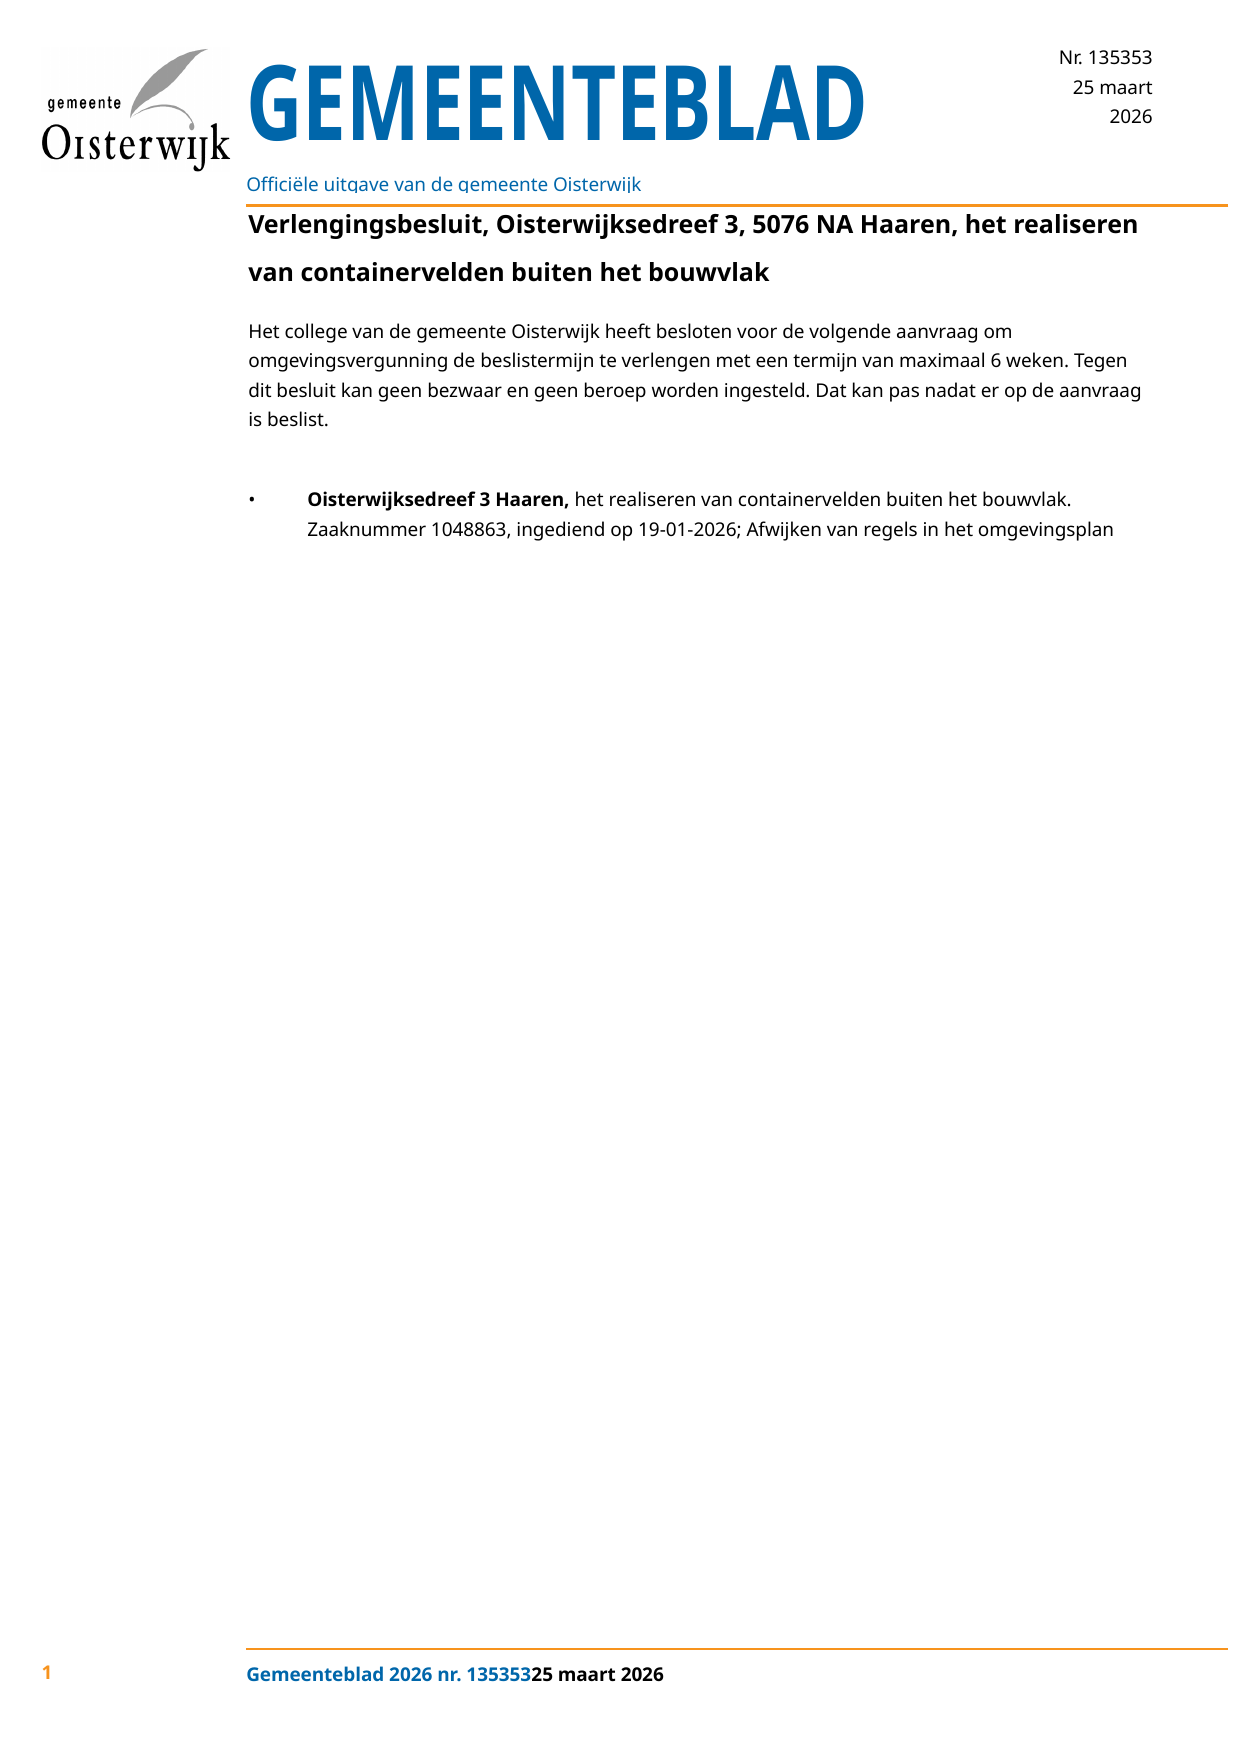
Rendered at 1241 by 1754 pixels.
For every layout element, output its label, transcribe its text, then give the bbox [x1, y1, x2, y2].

list Oisterwijksedreef 3 Haaren, het realiseren van containervelden buiten het bouwvlak. Zaaknummer 1048863, ingediend op 19-01-2026; Afwijken van regels in het omgevingsplan [248, 487, 1152, 542]
text Verlengingsbesluit, Oisterwijksedreef 3, 5076 NA Haaren, het realiseren van containervelden buiten het bouwvlak [248, 207, 1152, 288]
text Het college van de gemeente Oisterwijk heeft besloten voor de volgende aanvraag om omgevingsvergunning de beslistermijn te verlengen met een termijn van maximaal 6 weken. Tegen dit besluit kan geen bezwaar en geen beroep worden ingesteld. Dat kan pas nadat er op de aanvraag is beslist. [248, 318, 1152, 432]
picture [41, 47, 231, 172]
